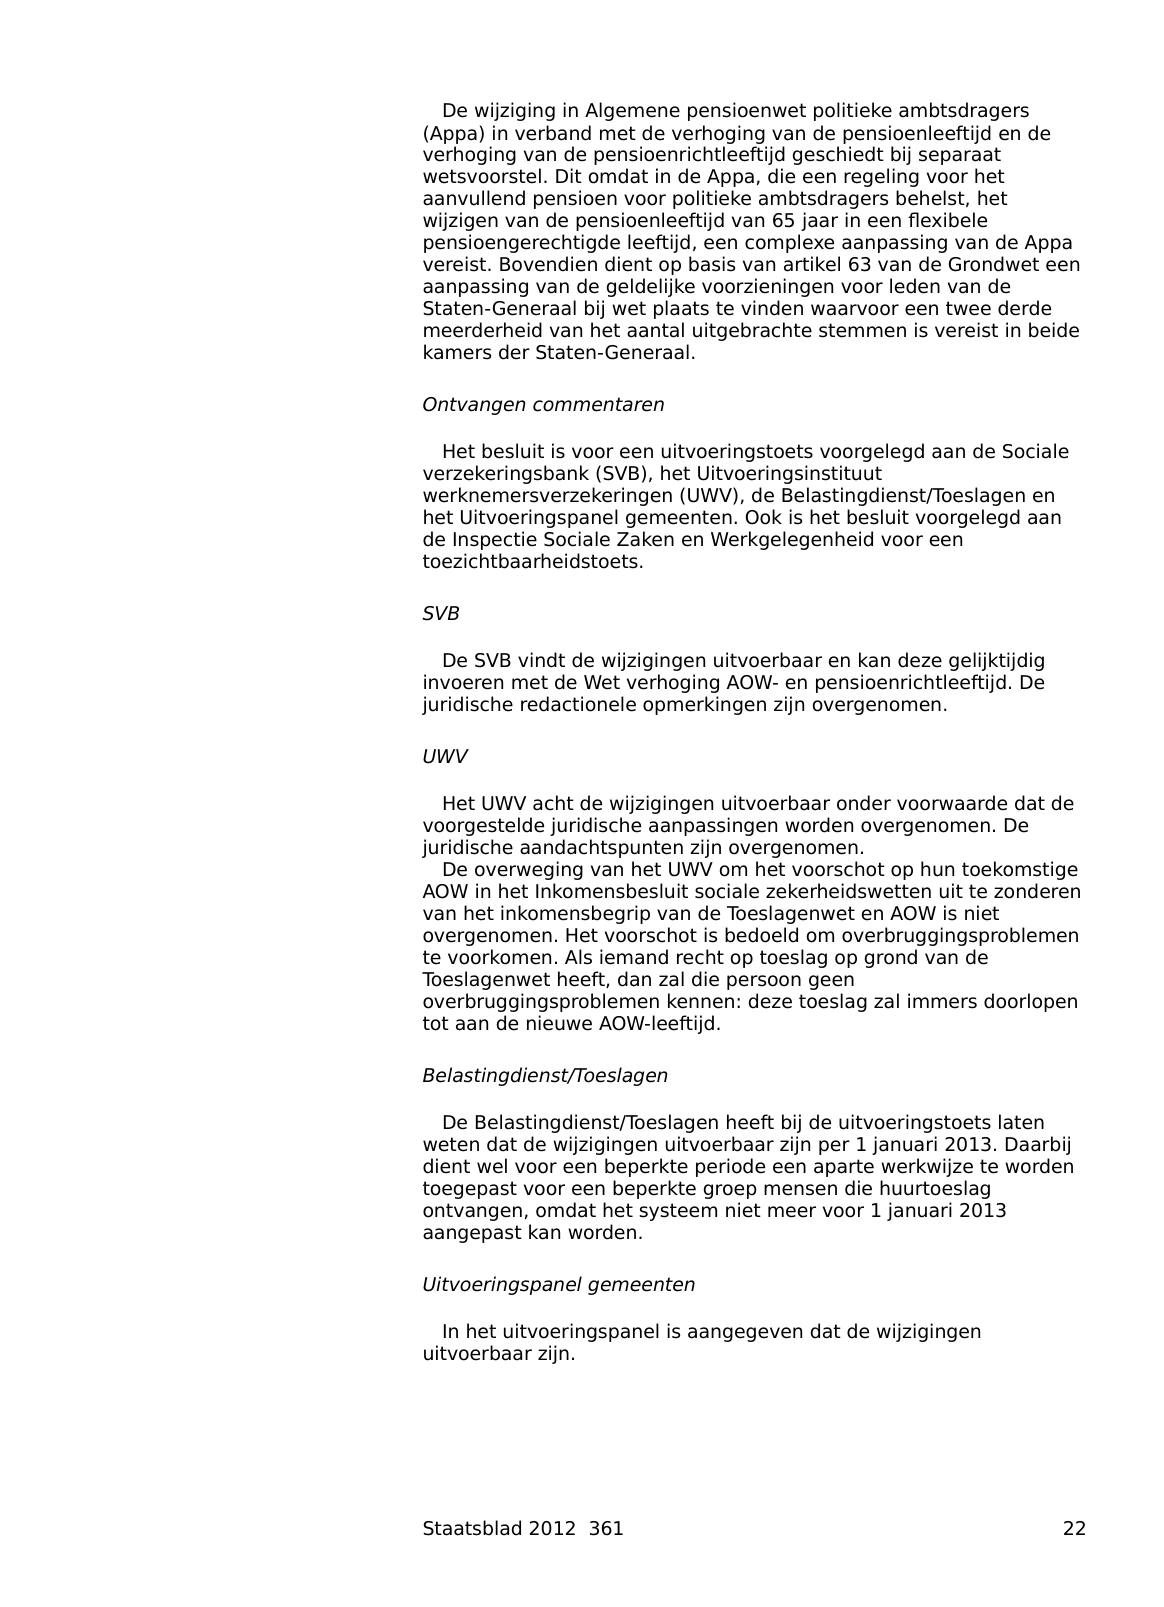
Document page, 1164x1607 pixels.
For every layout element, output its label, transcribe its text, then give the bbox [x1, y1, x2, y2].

subtitle Belastingdienst/Toeslagen [422, 1065, 1087, 1087]
subtitle Ontvangen commentaren [422, 394, 1087, 416]
text De overweging van het UWV om het voorschot op hun toekomstige AOW in het Inkomensbesluit sociale zekerheidswetten uit te zonderen van het inkomensbegrip van de Toeslagenwet en AOW is niet overgenomen. Het voorschot is bedoeld om overbruggingsproblemen te voorkomen. Als iemand recht op toeslag op grond van de Toeslagenwet heeft, dan zal die persoon geen overbruggingsproblemen kennen: deze toeslag zal immers doorlopen tot aan de nieuwe AOW-leeftijd. [422, 859, 1087, 1035]
text Het besluit is voor een uitvoeringstoets voorgelegd aan de Sociale verzekeringsbank (SVB), het Uitvoeringsinstituut werknemersverzekeringen (UWV), de Belastingdienst/Toeslagen en het Uitvoeringspanel gemeenten. Ook is het besluit voorgelegd aan de Inspectie Sociale Zaken en Werkgelegenheid voor een toezichtbaarheidstoets. [422, 441, 1087, 573]
subtitle UWV [422, 746, 1087, 768]
text De wijziging in Algemene pensioenwet politieke ambtsdragers (Appa) in verband met de verhoging van de pensioenleeftijd en de verhoging van de pensioenrichtleeftijd geschiedt bij separaat wetsvoorstel. Dit omdat in de Appa, die een regeling voor het aanvullend pensioen voor politieke ambtsdragers behelst, het wijzigen van de pensioenleeftijd van 65 jaar in een flexibele pensioengerechtigde leeftijd, een complexe aanpassing van de Appa vereist. Bovendien dient op basis van artikel 63 van de Grondwet een aanpassing van de geldelijke voorzieningen voor leden van de Staten-Generaal bij wet plaats te vinden waarvoor een twee derde meerderheid van het aantal uitgebrachte stemmen is vereist in beide kamers der Staten-Generaal. [422, 100, 1087, 364]
subtitle Uitvoeringspanel gemeenten [422, 1273, 1087, 1296]
text De SVB vindt de wijzigingen uitvoerbaar en kan deze gelijktijdig invoeren met de Wet verhoging AOW- en pensioenrichtleeftijd. De juridische redactionele opmerkingen zijn overgenomen. [422, 650, 1087, 716]
text Het UWV acht de wijzigingen uitvoerbaar onder voorwaarde dat de voorgestelde juridische aanpassingen worden overgenomen. De juridische aandachtspunten zijn overgenomen. [422, 793, 1087, 859]
subtitle SVB [422, 603, 1087, 625]
text De Belastingdienst/Toeslagen heeft bij de uitvoeringstoets laten weten dat de wijzigingen uitvoerbaar zijn per 1 januari 2013. Daarbij dient wel voor een beperkte periode een aparte werkwijze te worden toegepast voor een beperkte groep mensen die huurtoeslag ontvangen, omdat het systeem niet meer voor 1 januari 2013 aangepast kan worden. [422, 1112, 1087, 1243]
text In het uitvoeringspanel is aangegeven dat de wijzigingen uitvoerbaar zijn. [422, 1321, 1087, 1364]
